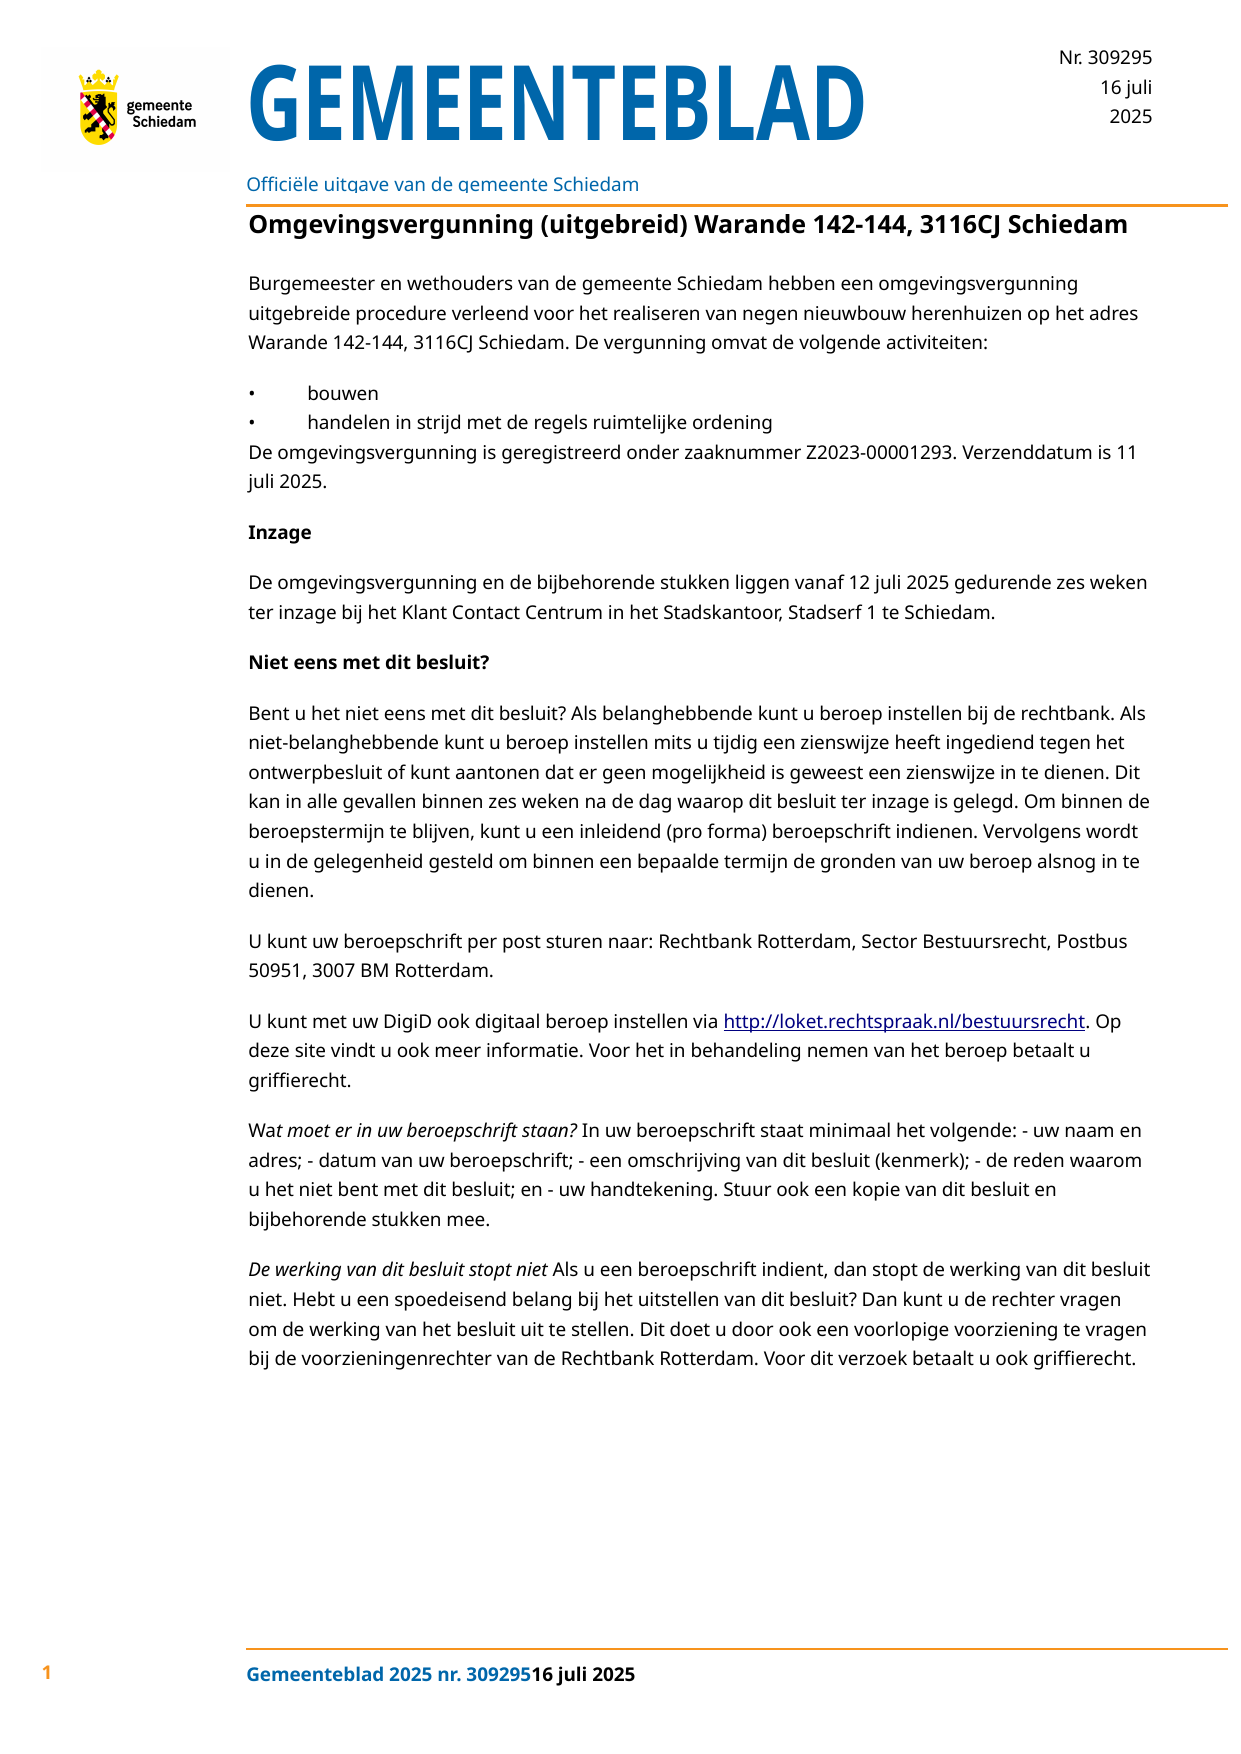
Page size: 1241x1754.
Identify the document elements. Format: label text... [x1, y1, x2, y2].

text De omgevingsvergunning en de bijbehorende stukken liggen vanaf 12 juli 2025 gedurende zes weken ter inzage bij het Klant Contact Centrum in het Stadskantoor, Stadserf 1 te Schiedam. [248, 569, 1152, 625]
text De werking van dit besluit stopt niet Als u een beroepschrift indient, dan stopt de werking van dit besluit niet. Hebt u een spoedeisend belang bij het uitstellen van dit besluit? Dan kunt u de rechter vragen om de werking van het besluit uit te stellen. Dit doet u door ook een voorlopige voorziening te vragen bij de voorzieningenrechter van de Rechtbank Rotterdam. Voor dit verzoek betaalt u ook griffierecht. [248, 1257, 1152, 1371]
text Omgevingsvergunning (uitgebreid) Warande 142-144, 3116CJ Schiedam [248, 207, 1152, 241]
list bouwen [248, 380, 1152, 406]
list handelen in strijd met de regels ruimtelijke ordening [248, 409, 1152, 435]
text U kunt uw beroepschrift per post sturen naar: Rechtbank Rotterdam, Sector Bestuursrecht, Postbus 50951, 3007 BM Rotterdam. [248, 928, 1152, 983]
picture [41, 47, 231, 172]
text Niet eens met dit besluit? [248, 649, 1152, 675]
text U kunt met uw DigiD ook digitaal beroep instellen via http://loket.rechtspraak.nl/bestuursrecht. Op deze site vindt u ook meer informatie. Voor het in behandeling nemen van het beroep betaalt u griffierecht. [248, 1008, 1152, 1093]
text Inzage [248, 519, 1152, 545]
text Wat moet er in uw beroepschrift staan? In uw beroepschrift staat minimaal het volgende: - uw naam en adres; - datum van uw beroepschrift; - een omschrijving van dit besluit (kenmerk); - de reden waarom u het niet bent met dit besluit; en - uw handtekening. Stuur ook een kopie van dit besluit en bijbehorende stukken mee. [248, 1117, 1152, 1232]
text De omgevingsvergunning is geregistreerd onder zaaknummer Z2023-00001293. Verzenddatum is 11 juli 2025. [248, 439, 1152, 494]
text Bent u het niet eens met dit besluit? Als belanghebbende kunt u beroep instellen bij de rechtbank. Als niet-belanghebbende kunt u beroep instellen mits u tijdig een zienswijze heeft ingediend tegen het ontwerpbesluit of kunt aantonen dat er geen mogelijkheid is geweest een zienswijze in te dienen. Dit kan in alle gevallen binnen zes weken na de dag waarop dit besluit ter inzage is gelegd. Om binnen de beroepstermijn te blijven, kunt u een inleidend (pro forma) beroepschrift indienen. Vervolgens wordt u in de gelegenheid gesteld om binnen een bepaalde termijn de gronden van uw beroep alsnog in te dienen. [248, 700, 1152, 903]
text Burgemeester en wethouders van de gemeente Schiedam hebben een omgevingsvergunning uitgebreide procedure verleend voor het realiseren van negen nieuwbouw herenhuizen op het adres Warande 142-144, 3116CJ Schiedam. De vergunning omvat de volgende activiteiten: [248, 270, 1152, 355]
